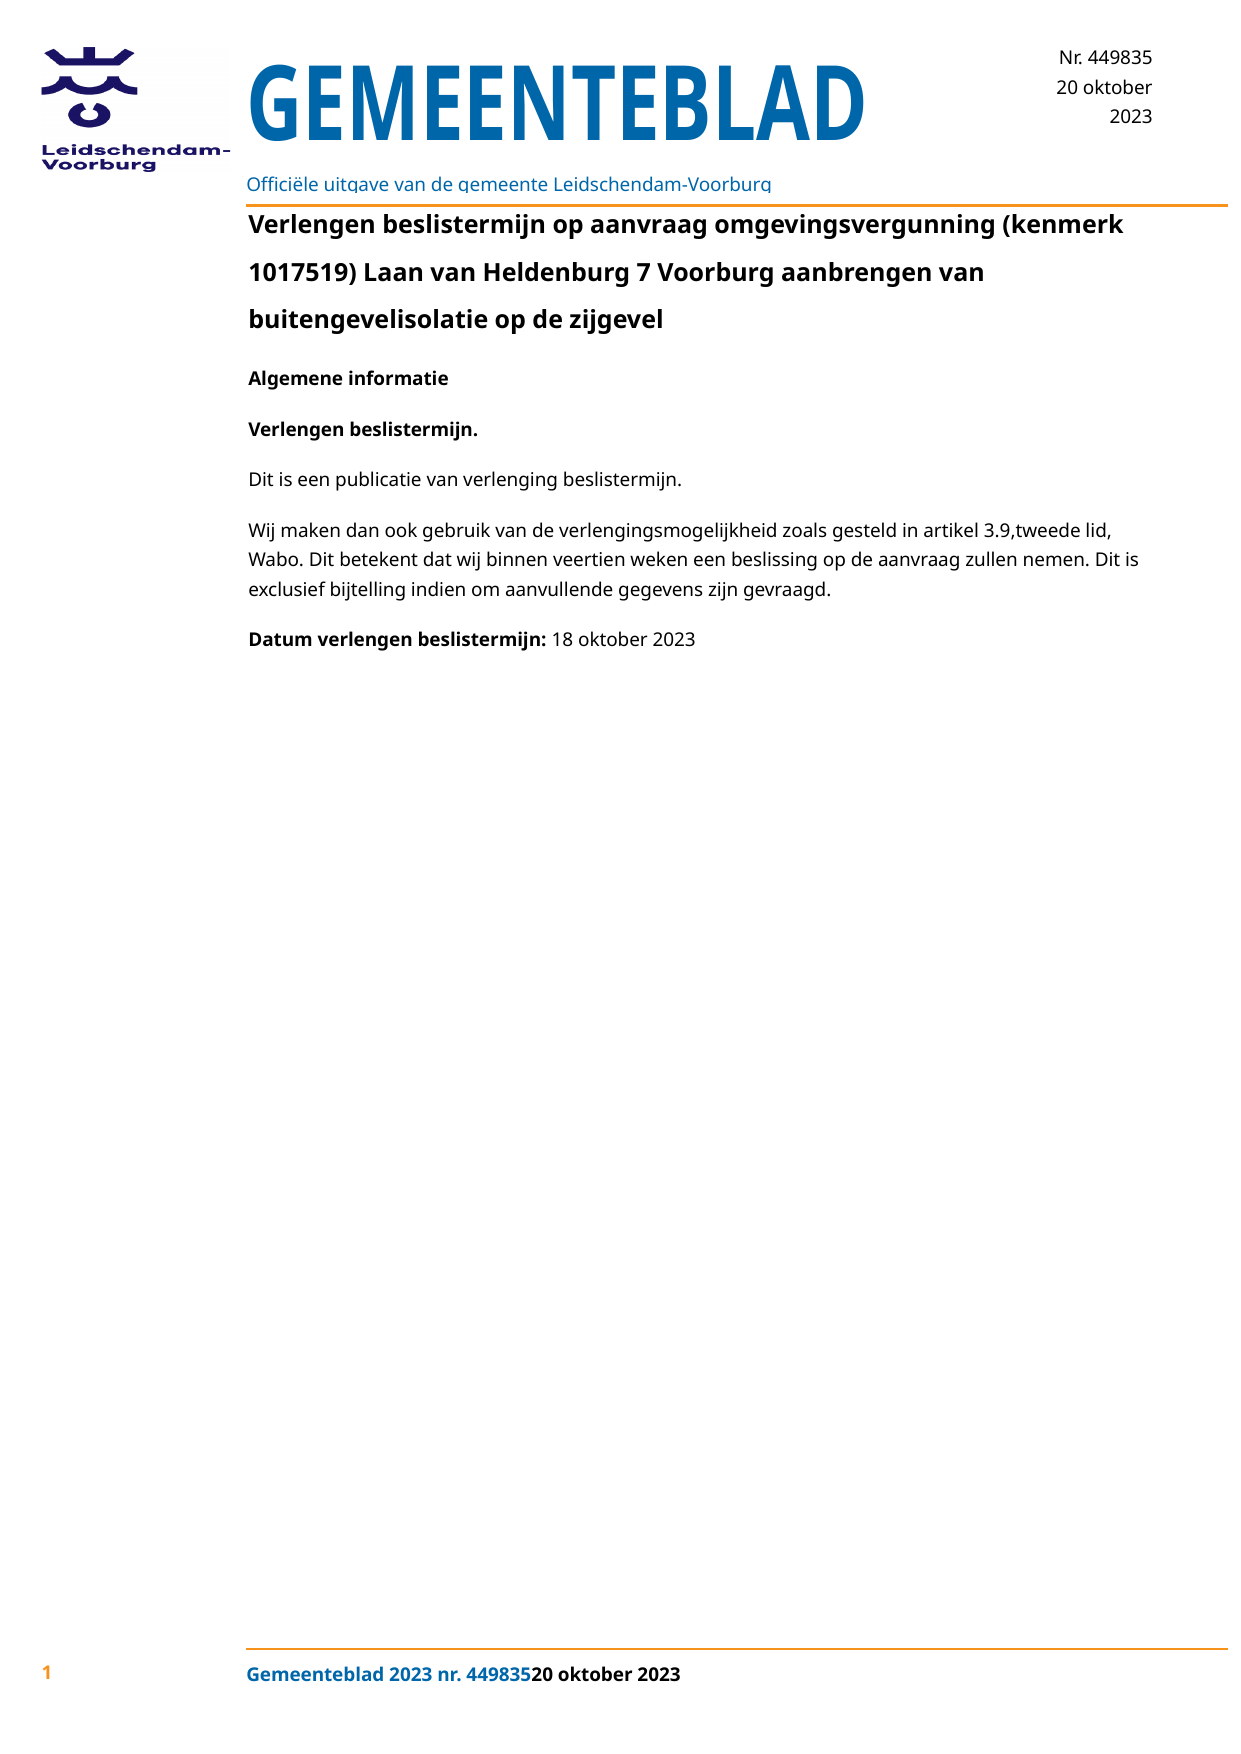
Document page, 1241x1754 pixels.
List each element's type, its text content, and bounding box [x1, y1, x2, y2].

text Dit is een publicatie van verlenging beslistermijn. [248, 466, 1152, 492]
text Datum verlengen beslistermijn: 18 oktober 2023 [248, 626, 1152, 652]
text Algemene informatie [248, 366, 1152, 391]
picture [41, 47, 231, 172]
text Verlengen beslistermijn. [248, 416, 1152, 442]
text Wij maken dan ook gebruik van de verlengingsmogelijkheid zoals gesteld in artikel 3.9,tweede lid, Wabo. Dit betekent dat wij binnen veertien weken een beslissing op de aanvraag zullen nemen. Dit is exclusief bijtelling indien om aanvullende gegevens zijn gevraagd. [248, 517, 1152, 602]
text Verlengen beslistermijn op aanvraag omgevingsvergunning (kenmerk 1017519) Laan van Heldenburg 7 Voorburg aanbrengen van buitengevelisolatie op de zijgevel [248, 207, 1152, 336]
